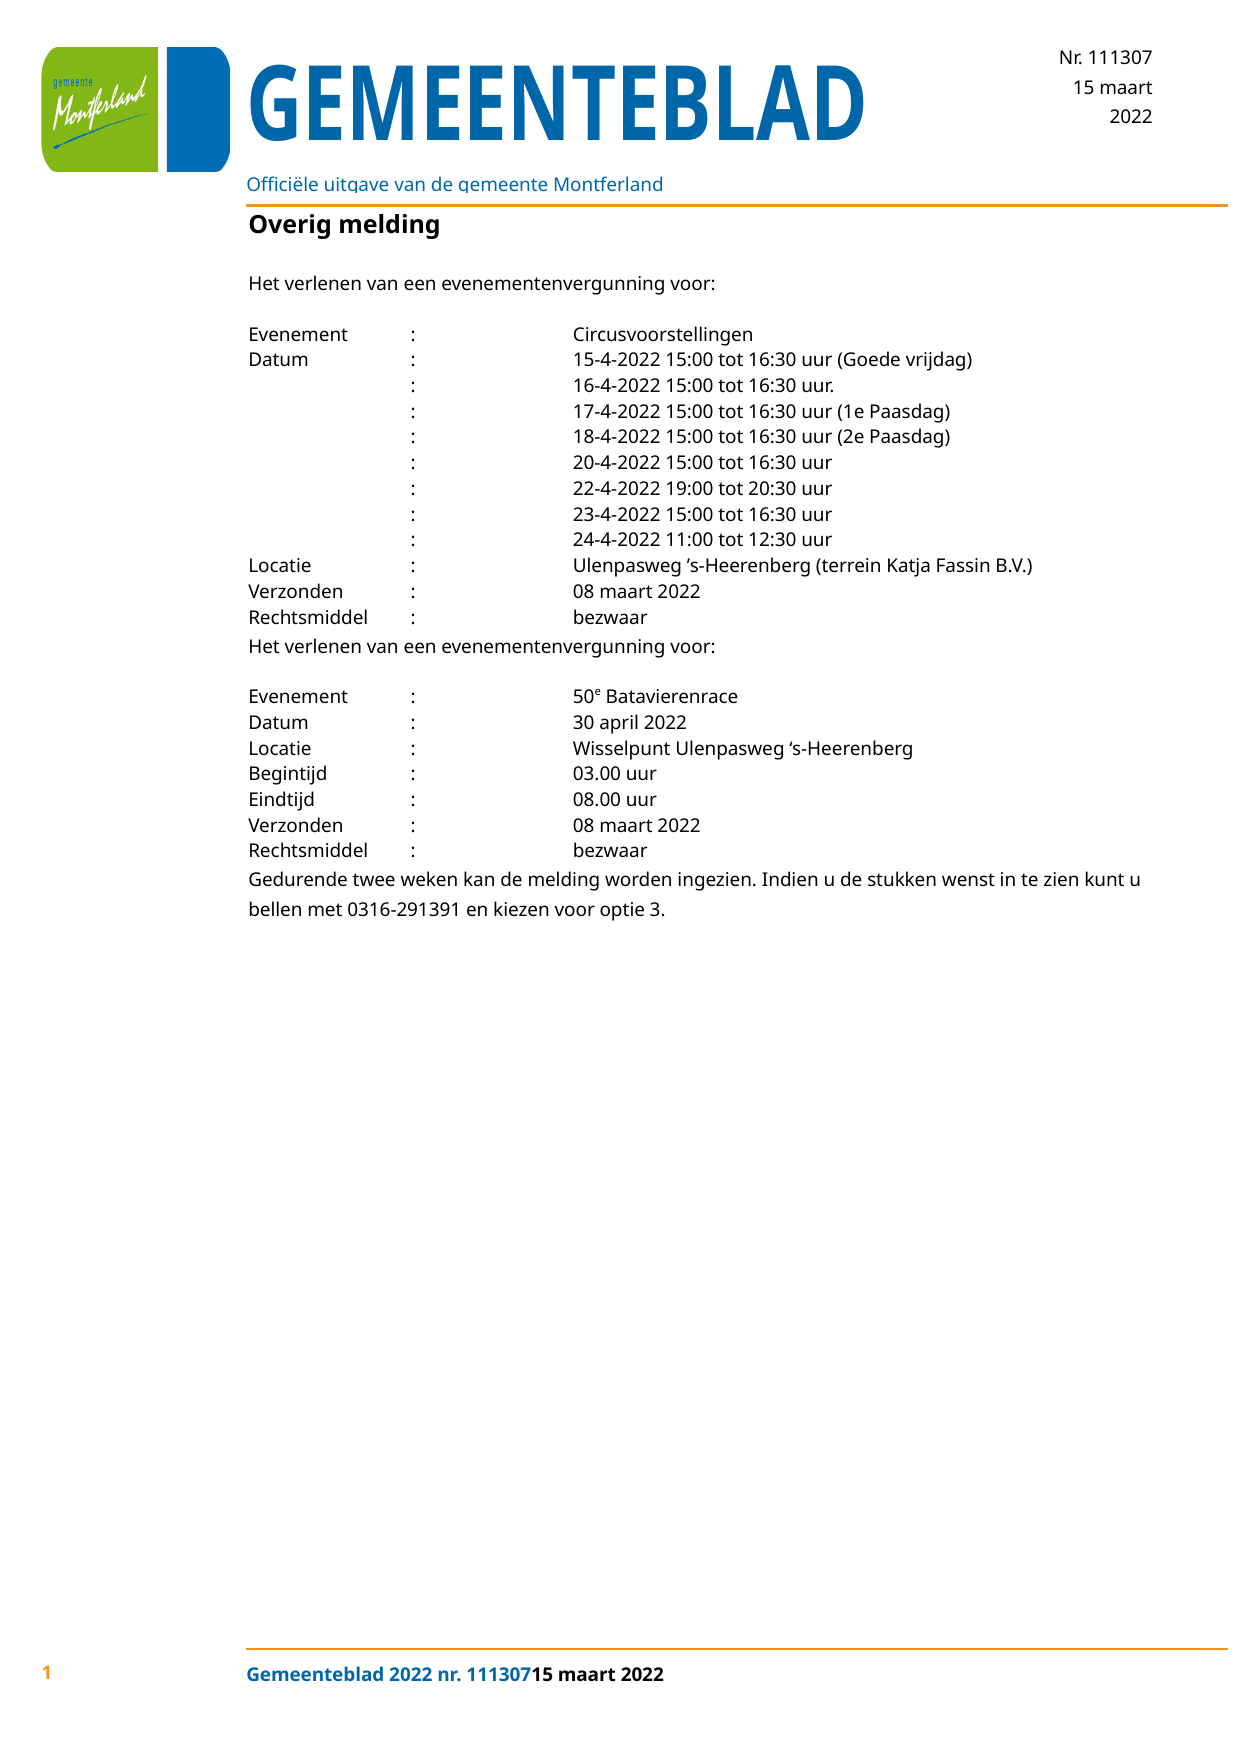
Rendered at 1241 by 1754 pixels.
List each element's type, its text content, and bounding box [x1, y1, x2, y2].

table_cell : [410, 424, 573, 449]
text Overig melding [248, 207, 1152, 241]
table_cell [248, 372, 410, 398]
table_cell : [410, 735, 573, 761]
table_cell Wisselpunt Ulenpasweg ‘s-Heerenberg [573, 735, 1152, 761]
table_cell 17-4-2022 15:00 tot 16:30 uur (1e Paasdag) [573, 398, 1152, 424]
table_cell : [410, 578, 573, 604]
table_cell bezwaar [573, 838, 1152, 863]
table_cell : [410, 709, 573, 735]
table_cell 15-4-2022 15:00 tot 16:30 uur (Goede vrijdag) [573, 347, 1152, 372]
table_cell bezwaar [573, 604, 1152, 629]
table_cell Locatie [248, 553, 410, 578]
table_cell : [410, 786, 573, 812]
table_cell 18-4-2022 15:00 tot 16:30 uur (2e Paasdag) [573, 424, 1152, 449]
table_cell Verzonden [248, 812, 410, 838]
table_cell 08 maart 2022 [573, 812, 1152, 838]
table_cell Locatie [248, 735, 410, 761]
table_cell Datum [248, 709, 410, 735]
table_cell : [410, 501, 573, 527]
table_cell : [410, 761, 573, 786]
table_cell 30 april 2022 [573, 709, 1152, 735]
table_cell [248, 450, 410, 475]
table_cell 08 maart 2022 [573, 578, 1152, 604]
table_cell Rechtsmiddel [248, 838, 410, 863]
table_header : [410, 321, 573, 347]
table_cell [248, 398, 410, 424]
table_cell 03.00 uur [573, 761, 1152, 786]
table_cell [248, 475, 410, 501]
table_cell : [410, 372, 573, 398]
table_cell 22-4-2022 19:00 tot 20:30 uur [573, 475, 1152, 501]
table_cell [248, 501, 410, 527]
table_header Circusvoorstellingen [573, 321, 1152, 347]
table_cell : [410, 812, 573, 838]
table_cell : [410, 553, 573, 578]
table_cell 23-4-2022 15:00 tot 16:30 uur [573, 501, 1152, 527]
table_cell : [410, 398, 573, 424]
table_header Evenement [248, 321, 410, 347]
text Het verlenen van een evenementenvergunning voor: [248, 633, 1152, 658]
table_header Evenement [248, 683, 410, 709]
table_cell 08.00 uur [573, 786, 1152, 812]
table_header : [410, 683, 573, 709]
text Het verlenen van een evenementenvergunning voor: [248, 270, 1152, 296]
table_cell Begintijd [248, 761, 410, 786]
table_cell : [410, 838, 573, 863]
table_cell : [410, 347, 573, 372]
table_cell Eindtijd [248, 786, 410, 812]
table_cell : [410, 475, 573, 501]
table_cell Verzonden [248, 578, 410, 604]
table_cell : [410, 450, 573, 475]
picture [41, 47, 231, 172]
table_cell Rechtsmiddel [248, 604, 410, 629]
table_cell Ulenpasweg ’s-Heerenberg (terrein Katja Fassin B.V.) [573, 553, 1152, 578]
text Gedurende twee weken kan de melding worden ingezien. Indien u de stukken wenst in te zien kunt u bellen met 0316-291391 en kiezen voor optie 3. [248, 867, 1152, 922]
table_cell Datum [248, 347, 410, 372]
table_cell [248, 424, 410, 449]
table_cell : [410, 604, 573, 629]
table_header 50e Batavierenrace [573, 683, 1152, 709]
table_cell 16-4-2022 15:00 tot 16:30 uur. [573, 372, 1152, 398]
table_cell : [410, 527, 573, 552]
table_cell 24-4-2022 11:00 tot 12:30 uur [573, 527, 1152, 552]
table_cell 20-4-2022 15:00 tot 16:30 uur [573, 450, 1152, 475]
table_cell [248, 527, 410, 552]
